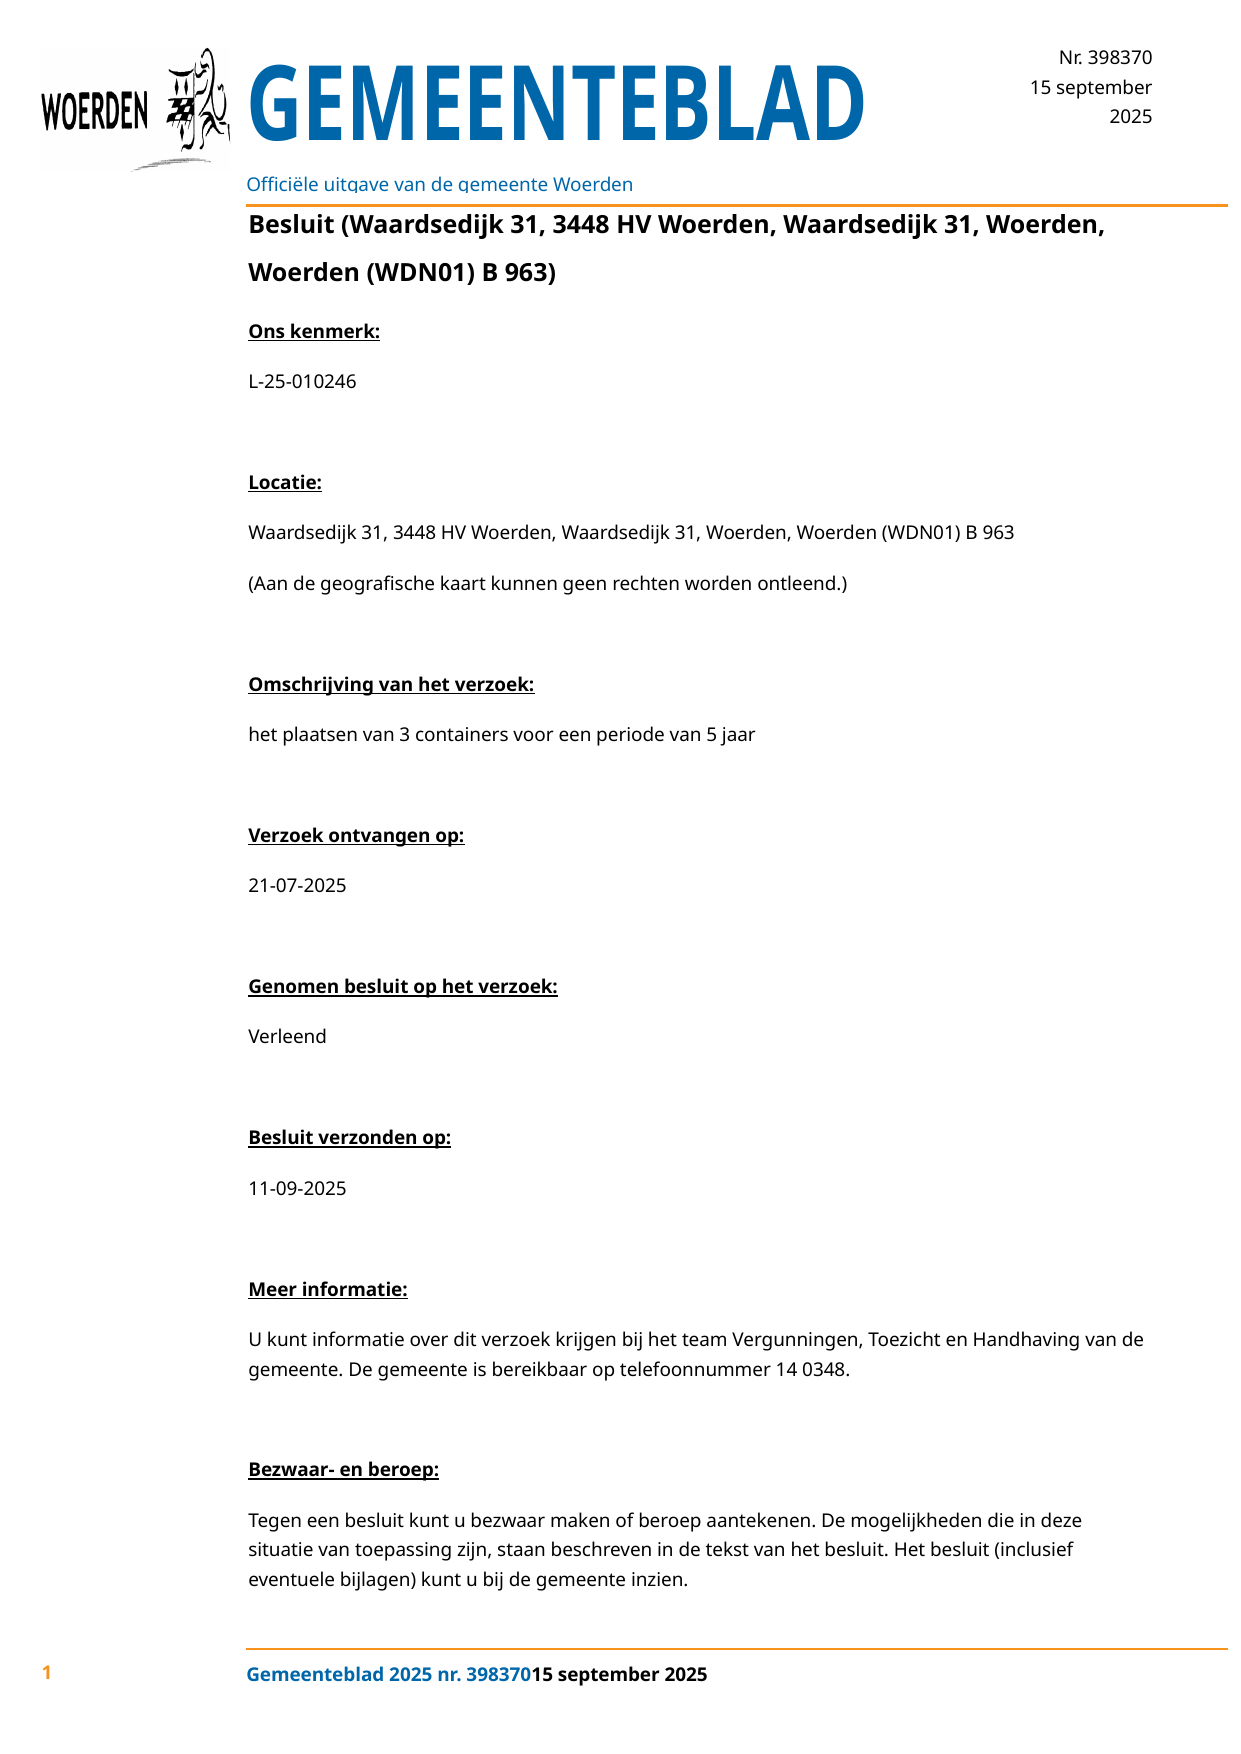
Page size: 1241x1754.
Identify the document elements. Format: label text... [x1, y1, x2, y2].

text Locatie: [248, 469, 1152, 495]
text Bezwaar- en beroep: [248, 1457, 1152, 1482]
text L-25-010246 [248, 368, 1152, 394]
text Besluit verzonden op: [248, 1124, 1152, 1150]
text Besluit (Waardsedijk 31, 3448 HV Woerden, Waardsedijk 31, Woerden, Woerden (WDN01) B 963) [248, 207, 1152, 288]
text Verzoek ontvangen op: [248, 822, 1152, 848]
text U kunt informatie over dit verzoek krijgen bij het team Vergunningen, Toezicht en Handhaving van de gemeente. De gemeente is bereikbaar op telefoonnummer 14 0348. [248, 1326, 1152, 1382]
text Tegen een besluit kunt u bezwaar maken of beroep aantekenen. De mogelijkheden die in deze situatie van toepassing zijn, staan beschreven in de tekst van het besluit. Het besluit (inclusief eventuele bijlagen) kunt u bij de gemeente inzien. [248, 1507, 1152, 1592]
text het plaatsen van 3 containers voor een periode van 5 jaar [248, 721, 1152, 747]
text Waardsedijk 31, 3448 HV Woerden, Waardsedijk 31, Woerden, Woerden (WDN01) B 963 [248, 519, 1152, 545]
text Verleend [248, 1024, 1152, 1049]
picture [41, 47, 231, 172]
text Meer informatie: [248, 1276, 1152, 1302]
text Genomen besluit op het verzoek: [248, 973, 1152, 999]
text Ons kenmerk: [248, 318, 1152, 344]
text 11-09-2025 [248, 1175, 1152, 1201]
text Omschrijving van het verzoek: [248, 671, 1152, 697]
text 21-07-2025 [248, 872, 1152, 898]
text (Aan de geografische kaart kunnen geen rechten worden ontleend.) [248, 570, 1152, 596]
